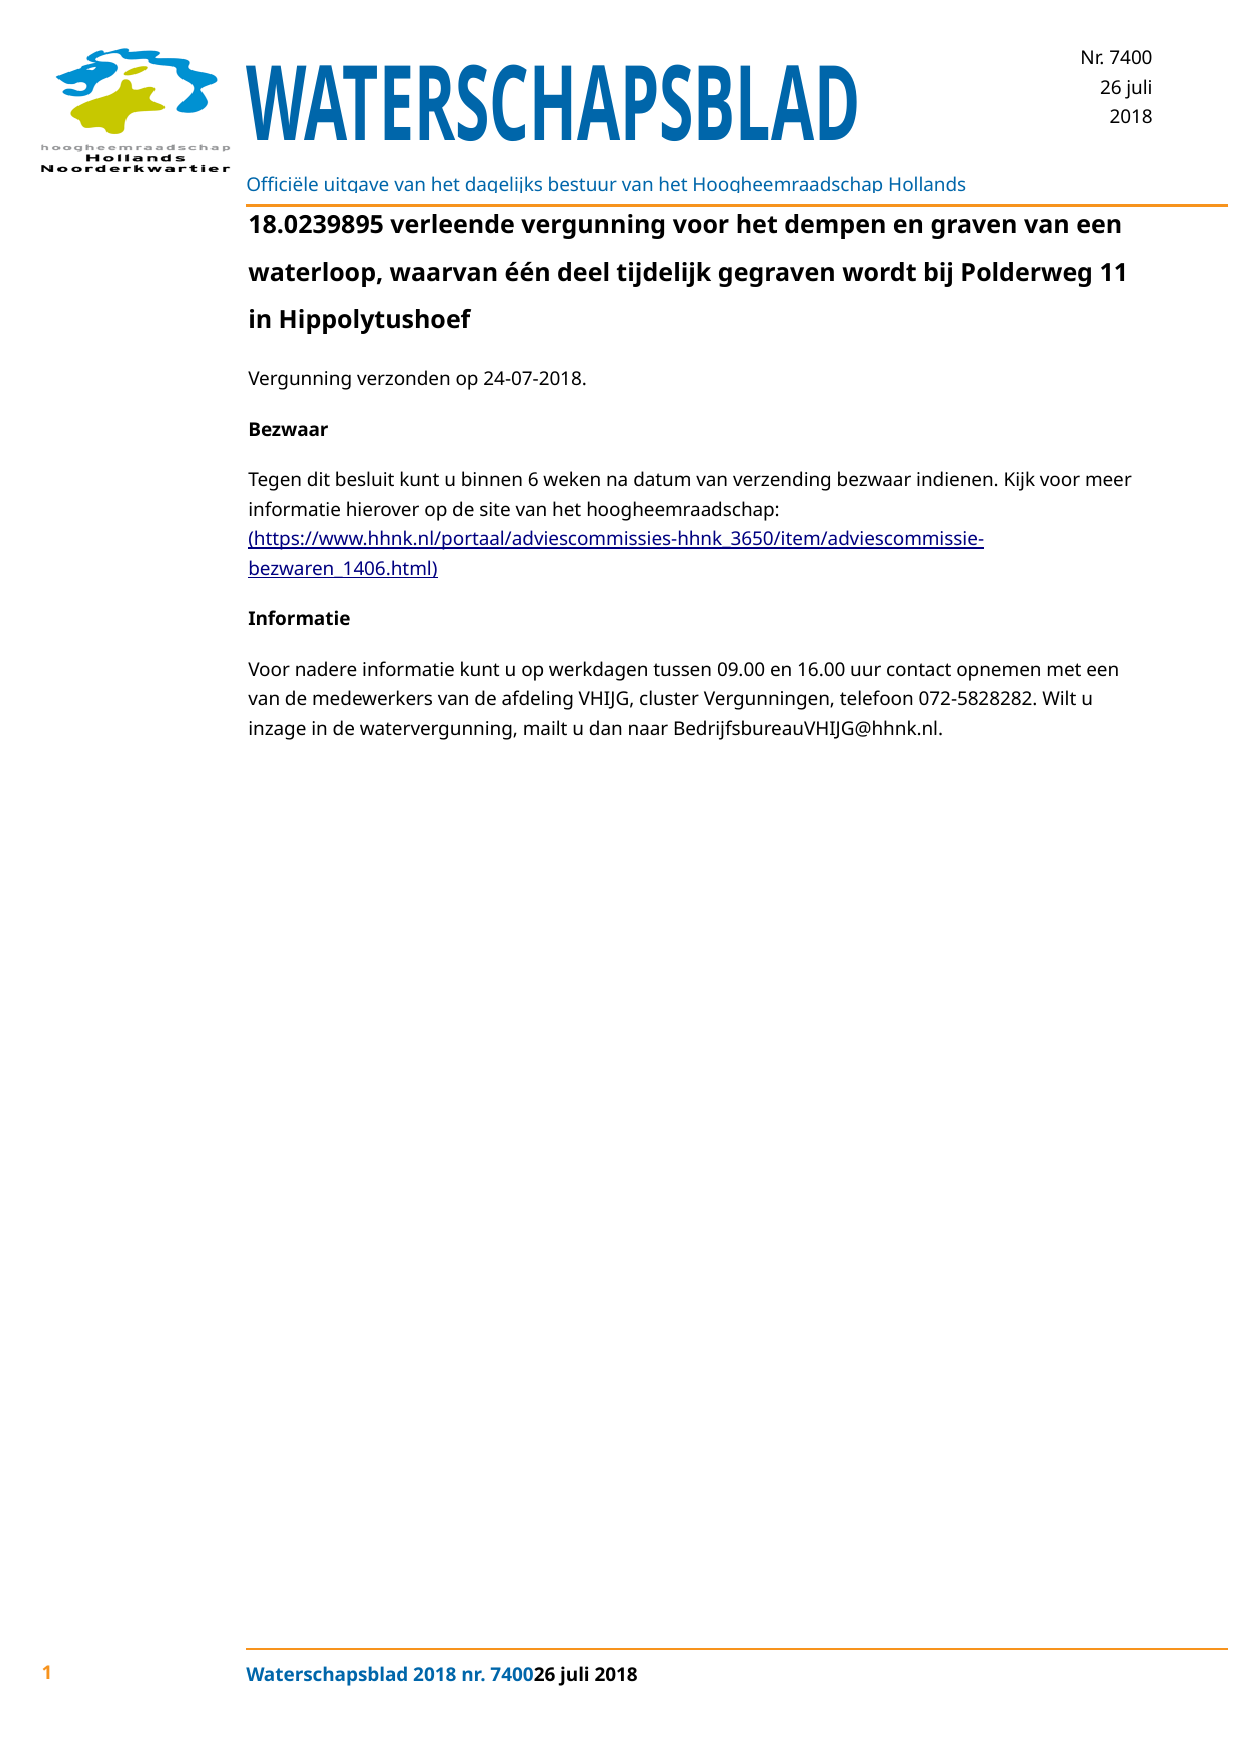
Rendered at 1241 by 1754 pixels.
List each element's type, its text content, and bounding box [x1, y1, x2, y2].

text Tegen dit besluit kunt u binnen 6 weken na datum van verzending bezwaar indienen. Kijk voor meer informatie hierover op de site van het hoogheemraadschap: (https://www.hhnk.nl/portaal/adviescommissies-hhnk_3650/item/adviescommissie-bezwaren_1406.html) [248, 466, 1152, 581]
text 18.0239895 verleende vergunning voor het dempen en graven van een waterloop, waarvan één deel tijdelijk gegraven wordt bij Polderweg 11 in Hippolytushoef [248, 207, 1152, 336]
text Voor nadere informatie kunt u op werkdagen tussen 09.00 en 16.00 uur contact opnemen met een van de medewerkers van de afdeling VHIJG, cluster Vergunningen, telefoon 072-5828282. Wilt u inzage in de watervergunning, mailt u dan naar BedrijfsbureauVHIJG@hhnk.nl. [248, 656, 1152, 741]
text Vergunning verzonden op 24-07-2018. [248, 366, 1152, 391]
picture [41, 47, 231, 172]
text Bezwaar [248, 416, 1152, 442]
text Informatie [248, 606, 1152, 631]
